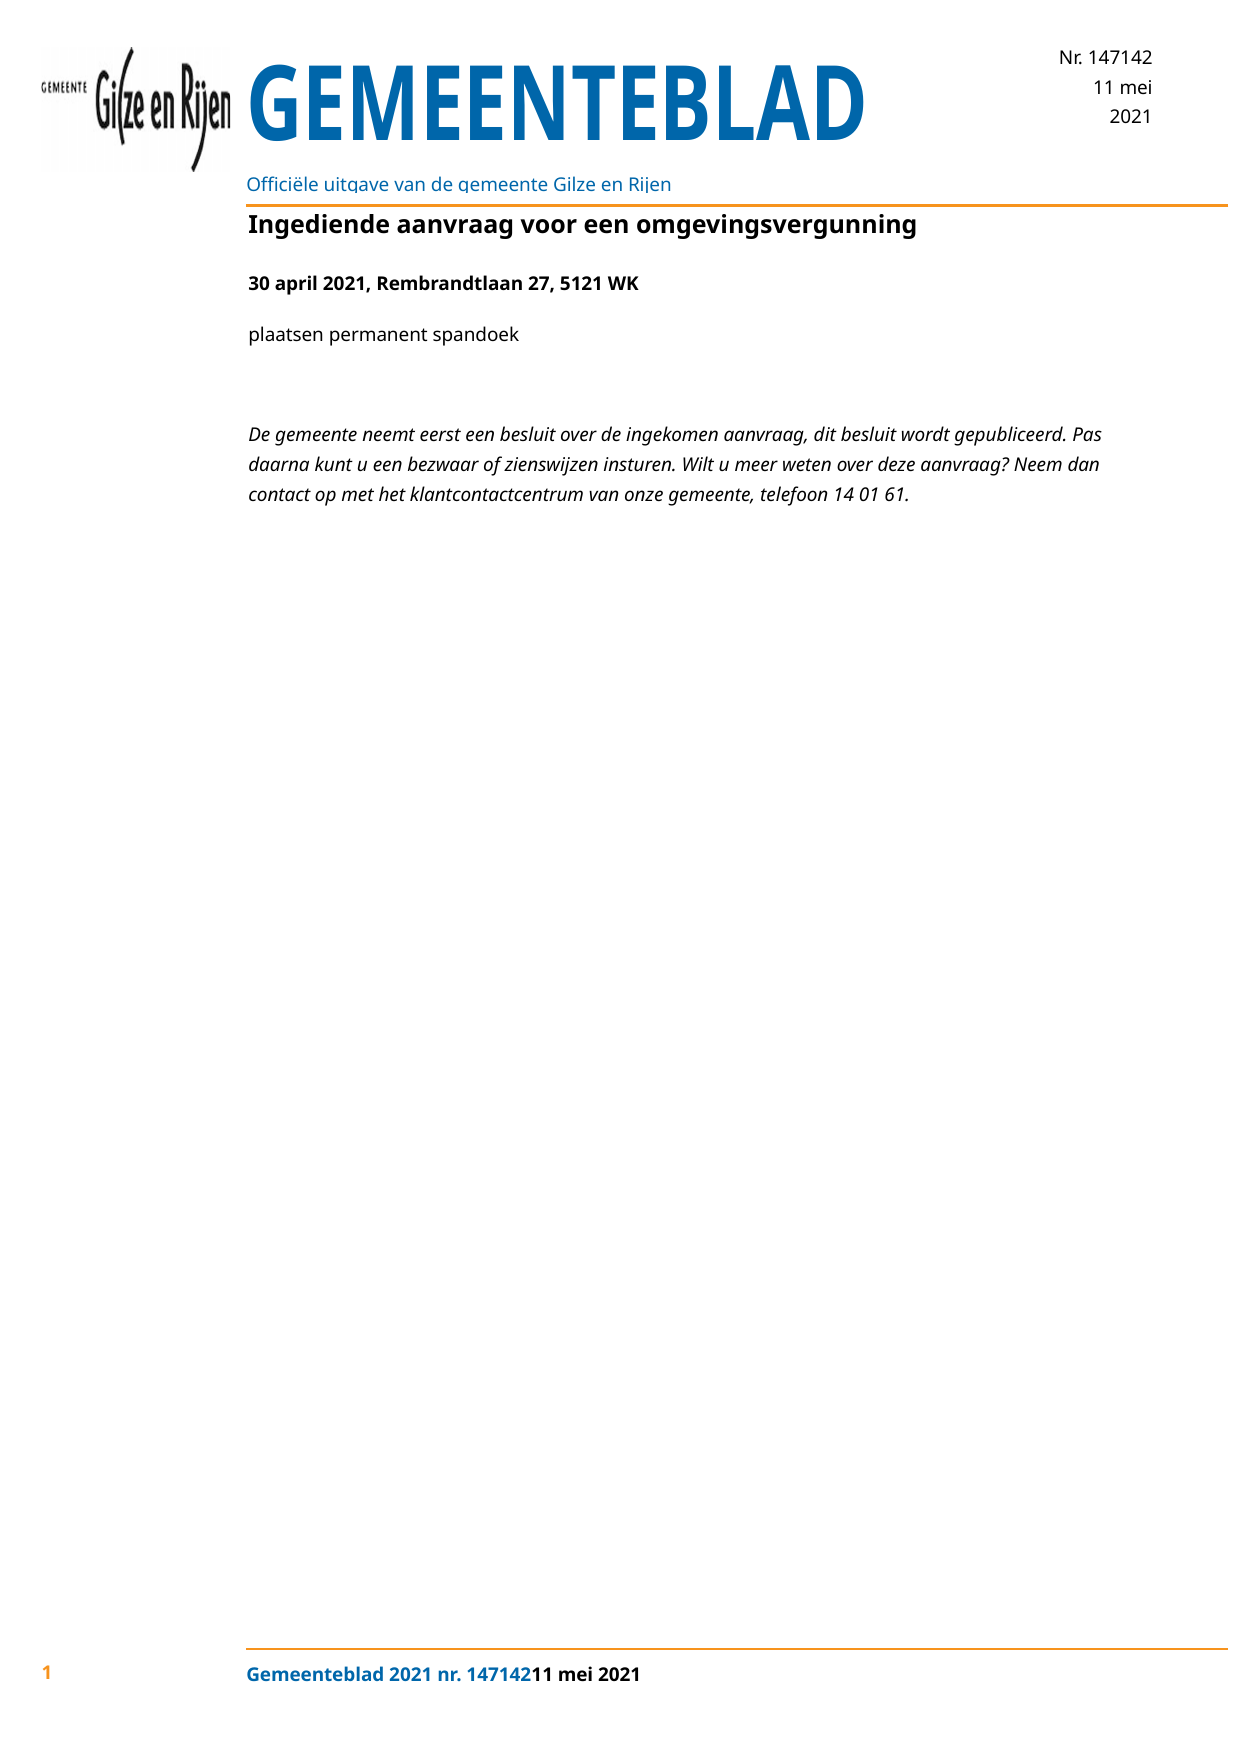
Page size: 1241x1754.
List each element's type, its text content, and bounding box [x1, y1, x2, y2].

text 30 april 2021, Rembrandtlaan 27, 5121 WK [248, 270, 1152, 296]
text plaatsen permanent spandoek [248, 321, 1152, 346]
text Ingediende aanvraag voor een omgevingsvergunning [248, 207, 1152, 241]
text De gemeente neemt eerst een besluit over de ingekomen aanvraag, dit besluit wordt gepubliceerd. Pas daarna kunt u een bezwaar of zienswijzen insturen. Wilt u meer weten over deze aanvraag? Neem dan contact op met het klantcontactcentrum van onze gemeente, telefoon 14 01 61. [248, 422, 1152, 506]
picture [41, 47, 231, 172]
